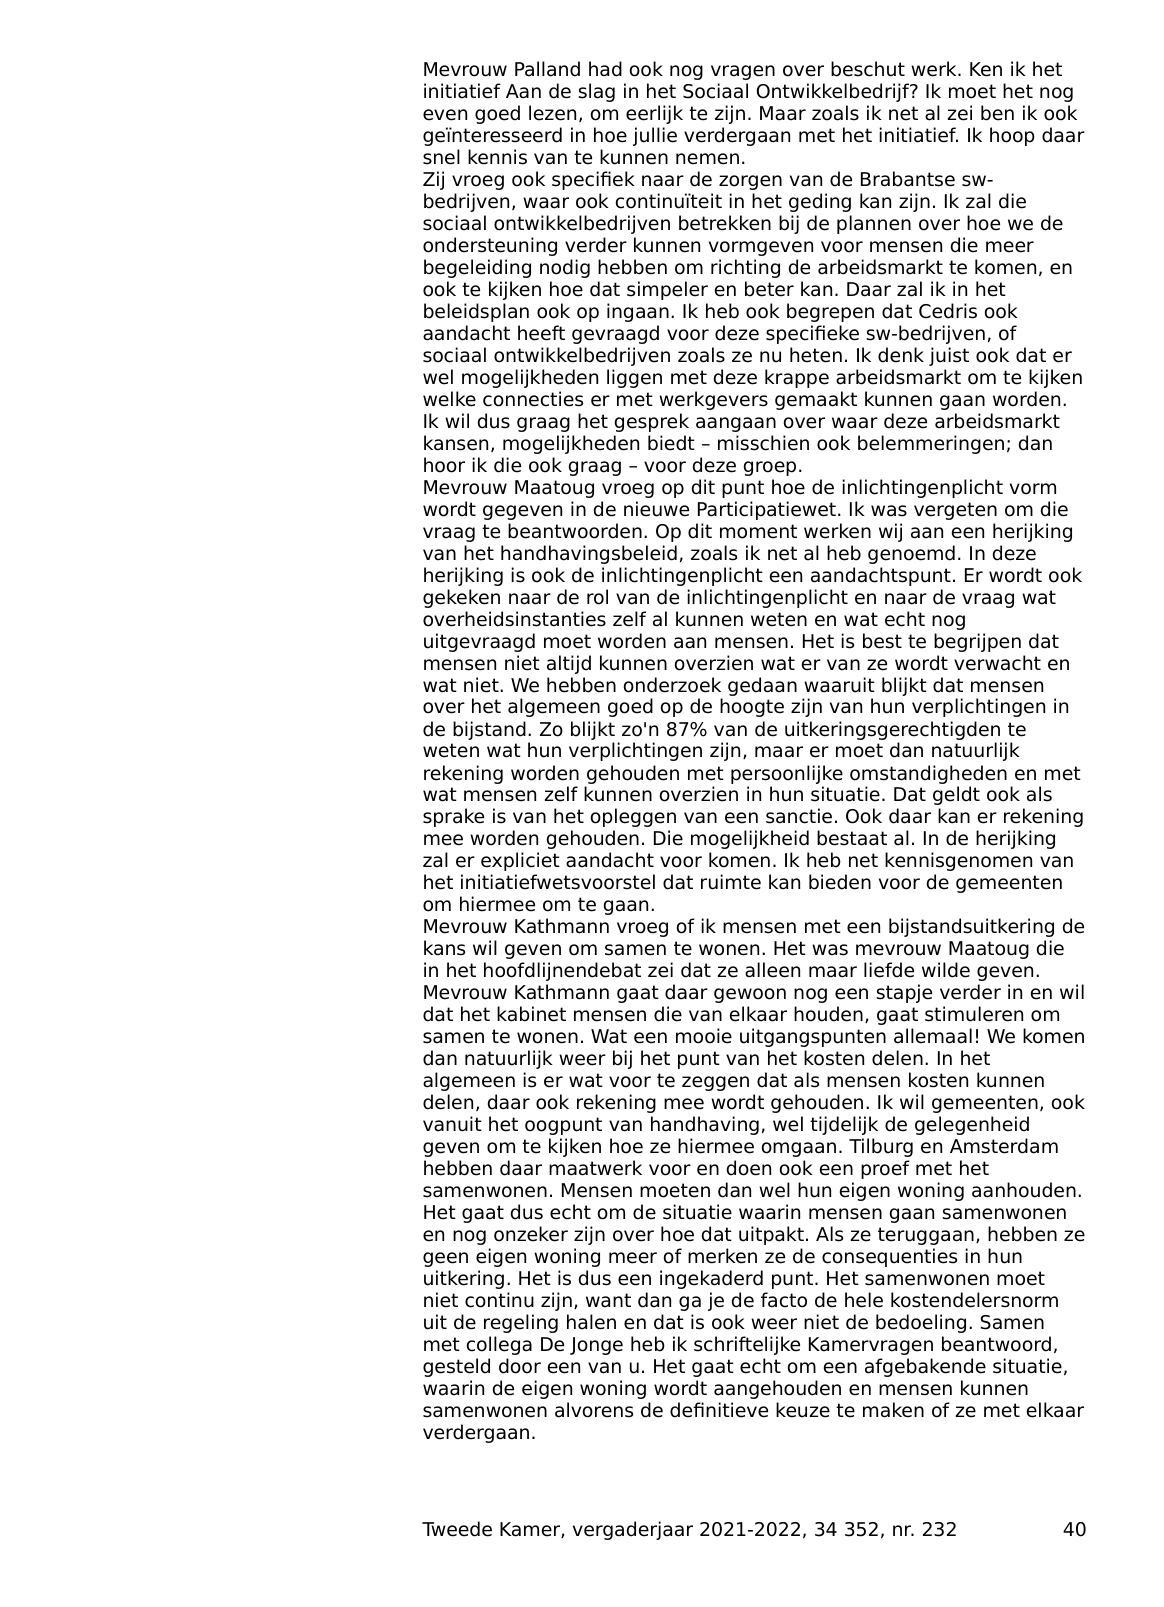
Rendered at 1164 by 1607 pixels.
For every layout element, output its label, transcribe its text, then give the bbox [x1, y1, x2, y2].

text Mevrouw Maatoug vroeg op dit punt hoe de inlichtingenplicht vorm wordt gegeven in de nieuwe Participatiewet. Ik was vergeten om die vraag te beantwoorden. Op dit moment werken wij aan een herijking van het handhavingsbeleid, zoals ik net al heb genoemd. In deze herijking is ook de inlichtingenplicht een aandachtspunt. Er wordt ook gekeken naar de rol van de inlichtingenplicht en naar de vraag wat overheidsinstanties zelf al kunnen weten en wat echt nog uitgevraagd moet worden aan mensen. Het is best te begrijpen dat mensen niet altijd kunnen overzien wat er van ze wordt verwacht en wat niet. We hebben onderzoek gedaan waaruit blijkt dat mensen over het algemeen goed op de hoogte zijn van hun verplichtingen in de bijstand. Zo blijkt zo'n 87% van de uitkeringsgerechtigden te weten wat hun verplichtingen zijn, maar er moet dan natuurlijk rekening worden gehouden met persoonlijke omstandigheden en met wat mensen zelf kunnen overzien in hun situatie. Dat geldt ook als sprake is van het opleggen van een sanctie. Ook daar kan er rekening mee worden gehouden. Die mogelijkheid bestaat al. In de herijking zal er expliciet aandacht voor komen. Ik heb net kennisgenomen van het initiatiefwetsvoorstel dat ruimte kan bieden voor de gemeenten om hiermee om te gaan. [422, 477, 1087, 916]
text Mevrouw Kathmann vroeg of ik mensen met een bijstandsuitkering de kans wil geven om samen te wonen. Het was mevrouw Maatoug die in het hoofdlijnendebat zei dat ze alleen maar liefde wilde geven. Mevrouw Kathmann gaat daar gewoon nog een stapje verder in en wil dat het kabinet mensen die van elkaar houden, gaat stimuleren om samen te wonen. Wat een mooie uitgangspunten allemaal! We komen dan natuurlijk weer bij het punt van het kosten delen. In het algemeen is er wat voor te zeggen dat als mensen kosten kunnen delen, daar ook rekening mee wordt gehouden. Ik wil gemeenten, ook vanuit het oogpunt van handhaving, wel tijdelijk de gelegenheid geven om te kijken hoe ze hiermee omgaan. Tilburg en Amsterdam hebben daar maatwerk voor en doen ook een proef met het samenwonen. Mensen moeten dan wel hun eigen woning aanhouden. Het gaat dus echt om de situatie waarin mensen gaan samenwonen en nog onzeker zijn over hoe dat uitpakt. Als ze teruggaan, hebben ze geen eigen woning meer of merken ze de consequenties in hun uitkering. Het is dus een ingekaderd punt. Het samenwonen moet niet continu zijn, want dan ga je de facto de hele kostendelersnorm uit de regeling halen en dat is ook weer niet de bedoeling. Samen met collega De Jonge heb ik schriftelijke Kamervragen beantwoord, gesteld door een van u. Het gaat echt om een afgebakende situatie, waarin de eigen woning wordt aangehouden en mensen kunnen samenwonen alvorens de definitieve keuze te maken of ze met elkaar verdergaan. [422, 916, 1087, 1444]
text Zij vroeg ook specifiek naar de zorgen van de Brabantse sw-bedrijven, waar ook continuïteit in het geding kan zijn. Ik zal die sociaal ontwikkelbedrijven betrekken bij de plannen over hoe we de ondersteuning verder kunnen vormgeven voor mensen die meer begeleiding nodig hebben om richting de arbeidsmarkt te komen, en ook te kijken hoe dat simpeler en beter kan. Daar zal ik in het beleidsplan ook op ingaan. Ik heb ook begrepen dat Cedris ook aandacht heeft gevraagd voor deze specifieke sw-bedrijven, of sociaal ontwikkelbedrijven zoals ze nu heten. Ik denk juist ook dat er wel mogelijkheden liggen met deze krappe arbeidsmarkt om te kijken welke connecties er met werkgevers gemaakt kunnen gaan worden. Ik wil dus graag het gesprek aangaan over waar deze arbeidsmarkt kansen, mogelijkheden biedt – misschien ook belemmeringen; dan hoor ik die ook graag – voor deze groep. [422, 169, 1087, 477]
text Mevrouw Palland had ook nog vragen over beschut werk. Ken ik het initiatief Aan de slag in het Sociaal Ontwikkelbedrijf? Ik moet het nog even goed lezen, om eerlijk te zijn. Maar zoals ik net al zei ben ik ook geïnteresseerd in hoe jullie verdergaan met het initiatief. Ik hoop daar snel kennis van te kunnen nemen. [422, 59, 1087, 169]
